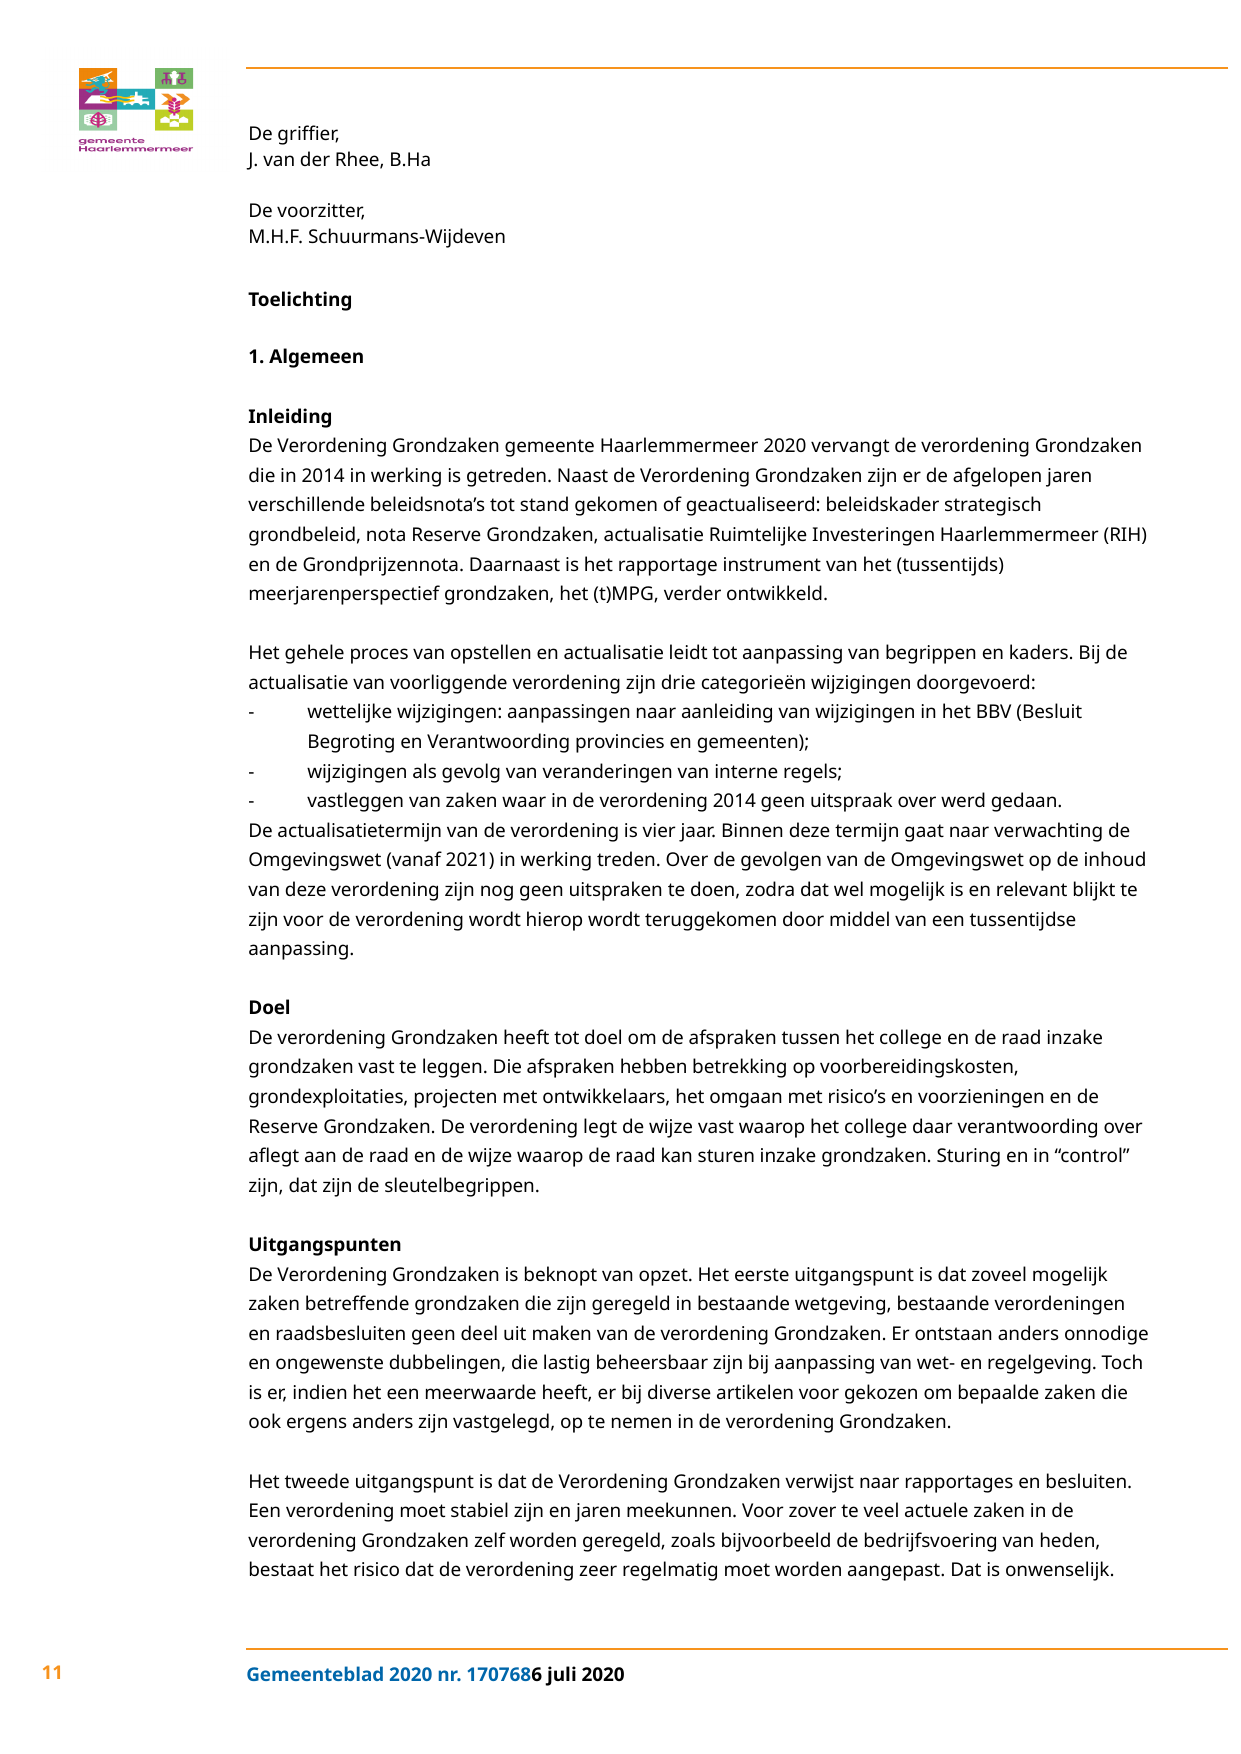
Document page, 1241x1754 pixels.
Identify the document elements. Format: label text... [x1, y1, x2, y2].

text Doel [248, 994, 1152, 1020]
text M.H.F. Schuurmans-Wijdeven [248, 223, 1152, 249]
text De verordening Grondzaken heeft tot doel om de afspraken tussen het college en de raad inzake grondzaken vast te leggen. Die afspraken hebben betrekking op voorbereidingskosten, grondexploitaties, projecten met ontwikkelaars, het omgaan met risico’s en voorzieningen en de Reserve Grondzaken. De verordening legt de wijze vast waarop het college daar verantwoording over aflegt aan de raad en de wijze waarop de raad kan sturen inzake grondzaken. Sturing en in “control” zijn, dat zijn de sleutelbegrippen. [248, 1024, 1152, 1198]
text De griffier, [248, 121, 1152, 146]
text De Verordening Grondzaken is beknopt van opzet. Het eerste uitgangspunt is dat zoveel mogelijk zaken betreffende grondzaken die zijn geregeld in bestaande wetgeving, bestaande verordeningen en raadsbesluiten geen deel uit maken van de verordening Grondzaken. Er ontstaan anders onnodige en ongewenste dubbelingen, die lastig beheersbaar zijn bij aanpassing van wet- en regelgeving. Toch is er, indien het een meerwaarde heeft, er bij diverse artikelen voor gekozen om bepaalde zaken die ook ergens anders zijn vastgelegd, op te nemen in de verordening Grondzaken. [248, 1261, 1152, 1434]
text J. van der Rhee, B.Ha [248, 146, 1152, 172]
text Het tweede uitgangspunt is dat de Verordening Grondzaken verwijst naar rapportages en besluiten. Een verordening moet stabiel zijn en jaren meekunnen. Voor zover te veel actuele zaken in de verordening Grondzaken zelf worden geregeld, zoals bijvoorbeeld de bedrijfsvoering van heden, bestaat het risico dat de verordening zeer regelmatig moet worden aangepast. Dat is onwenselijk. [248, 1468, 1152, 1582]
text 1. Algemeen [248, 344, 1152, 369]
list wettelijke wijzigingen: aanpassingen naar aanleiding van wijzigingen in het BBV (Besluit Begroting en Verantwoording provincies en gemeenten); [248, 699, 1152, 754]
list wijzigingen als gevolg van veranderingen van interne regels; [248, 758, 1152, 784]
picture [41, 47, 231, 172]
text De actualisatietermijn van de verordening is vier jaar. Binnen deze termijn gaat naar verwachting de Omgevingswet (vanaf 2021) in werking treden. Over de gevolgen van de Omgevingswet op de inhoud van deze verordening zijn nog geen uitspraken te doen, zodra dat wel mogelijk is en relevant blijkt te zijn voor de verordening wordt hierop wordt teruggekomen door middel van een tussentijdse aanpassing. [248, 817, 1152, 961]
text Inleiding [248, 403, 1152, 429]
text Uitgangspunten [248, 1231, 1152, 1257]
text De Verordening Grondzaken gemeente Haarlemmermeer 2020 vervangt de verordening Grondzaken die in 2014 in werking is getreden. Naast de Verordening Grondzaken zijn er de afgelopen jaren verschillende beleidsnota’s tot stand gekomen of geactualiseerd: beleidskader strategisch grondbeleid, nota Reserve Grondzaken, actualisatie Ruimtelijke Investeringen Haarlemmermeer (RIH) en de Grondprijzennota. Daarnaast is het rapportage instrument van het (tussentijds) meerjarenperspectief grondzaken, het (t)MPG, verder ontwikkeld. [248, 432, 1152, 606]
text De voorzitter, [248, 198, 1152, 223]
text Het gehele proces van opstellen en actualisatie leidt tot aanpassing van begrippen en kaders. Bij de actualisatie van voorliggende verordening zijn drie categorieën wijzigingen doorgevoerd: [248, 639, 1152, 695]
text Toelichting [248, 275, 1152, 314]
list vastleggen van zaken waar in de verordening 2014 geen uitspraak over werd gedaan. [248, 787, 1152, 813]
